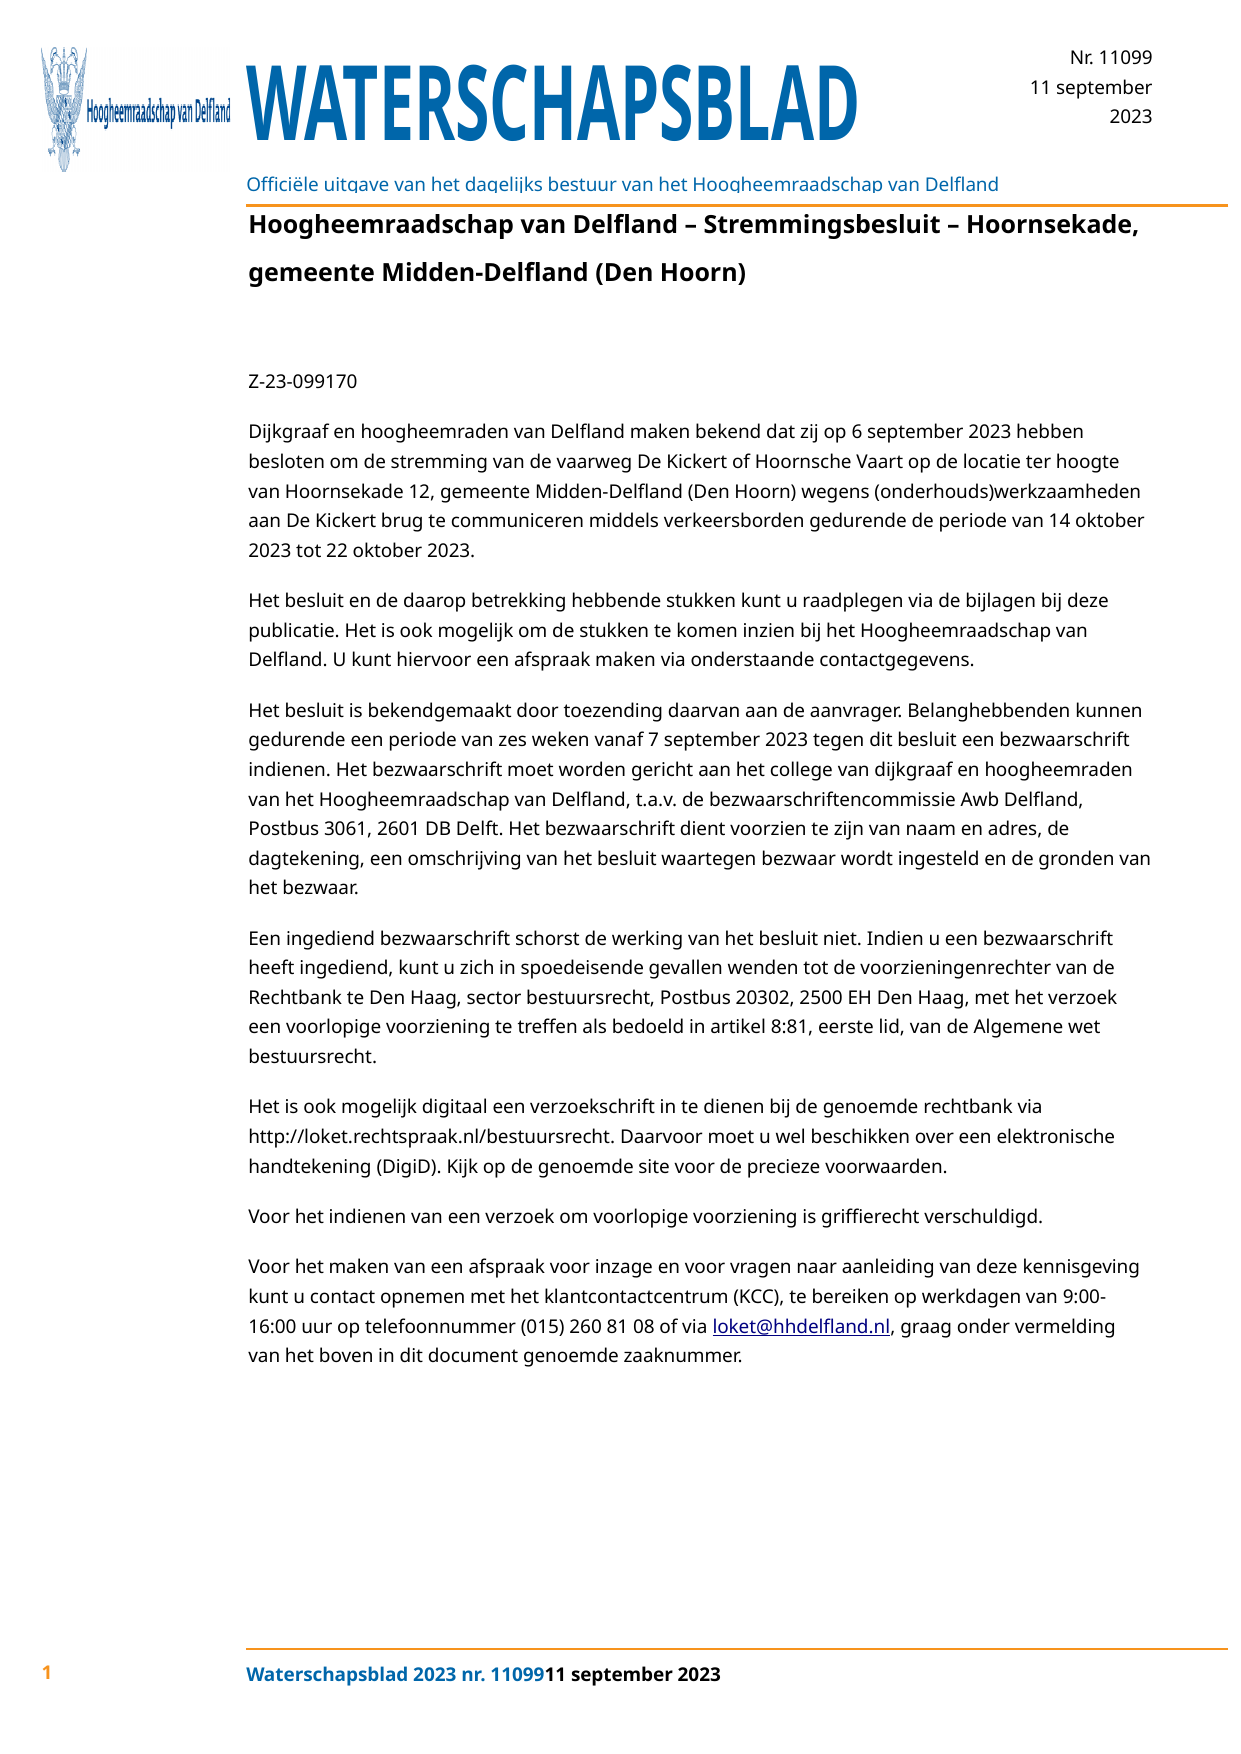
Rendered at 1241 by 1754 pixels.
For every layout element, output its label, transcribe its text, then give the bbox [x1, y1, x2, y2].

text Een ingediend bezwaarschrift schorst de werking van het besluit niet. Indien u een bezwaarschrift heeft ingediend, kunt u zich in spoedeisende gevallen wenden tot de voorzieningenrechter van de Rechtbank te Den Haag, sector bestuursrecht, Postbus 20302, 2500 EH Den Haag, met het verzoek een voorlopige voorziening te treffen als bedoeld in artikel 8:81, eerste lid, van de Algemene wet bestuursrecht. [248, 925, 1152, 1069]
text Het is ook mogelijk digitaal een verzoekschrift in te dienen bij de genoemde rechtbank via http://loket.rechtspraak.nl/bestuursrecht. Daarvoor moet u wel beschikken over een elektronische handtekening (DigiD). Kijk op de genoemde site voor de precieze voorwaarden. [248, 1094, 1152, 1179]
text Dijkgraaf en hoogheemraden van Delfland maken bekend dat zij op 6 september 2023 hebben besloten om de stremming van de vaarweg De Kickert of Hoornsche Vaart op de locatie ter hoogte van Hoornsekade 12, gemeente Midden-Delfland (Den Hoorn) wegens (onderhouds)werkzaamheden aan De Kickert brug te communiceren middels verkeersborden gedurende de periode van 14 oktober 2023 tot 22 oktober 2023. [248, 419, 1152, 563]
text Het besluit en de daarop betrekking hebbende stukken kunt u raadplegen via de bijlagen bij deze publicatie. Het is ook mogelijk om de stukken te komen inzien bij het Hoogheemraadschap van Delfland. U kunt hiervoor een afspraak maken via onderstaande contactgegevens. [248, 587, 1152, 672]
text Hoogheemraadschap van Delfland – Stremmingsbesluit – Hoornsekade, gemeente Midden-Delfland (Den Hoorn) [248, 207, 1152, 288]
picture [41, 47, 231, 172]
text Voor het indienen van een verzoek om voorlopige voorziening is griffierecht verschuldigd. [248, 1203, 1152, 1229]
text Voor het maken van een afspraak voor inzage en voor vragen naar aanleiding van deze kennisgeving kunt u contact opnemen met het klantcontactcentrum (KCC), te bereiken op werkdagen van 9:00-16:00 uur op telefoonnummer (015) 260 81 08 of via loket@hhdelfland.nl, graag onder vermelding van het boven in dit document genoemde zaaknummer. [248, 1254, 1152, 1368]
text Het besluit is bekendgemaakt door toezending daarvan aan de aanvrager. Belanghebbenden kunnen gedurende een periode van zes weken vanaf 7 september 2023 tegen dit besluit een bezwaarschrift indienen. Het bezwaarschrift moet worden gericht aan het college van dijkgraaf en hoogheemraden van het Hoogheemraadschap van Delfland, t.a.v. de bezwaarschriftencommissie Awb Delfland, Postbus 3061, 2601 DB Delft. Het bezwaarschrift dient voorzien te zijn van naam en adres, de dagtekening, een omschrijving van het besluit waartegen bezwaar wordt ingesteld en de gronden van het bezwaar. [248, 697, 1152, 900]
text Z-23-099170 [248, 368, 1152, 394]
